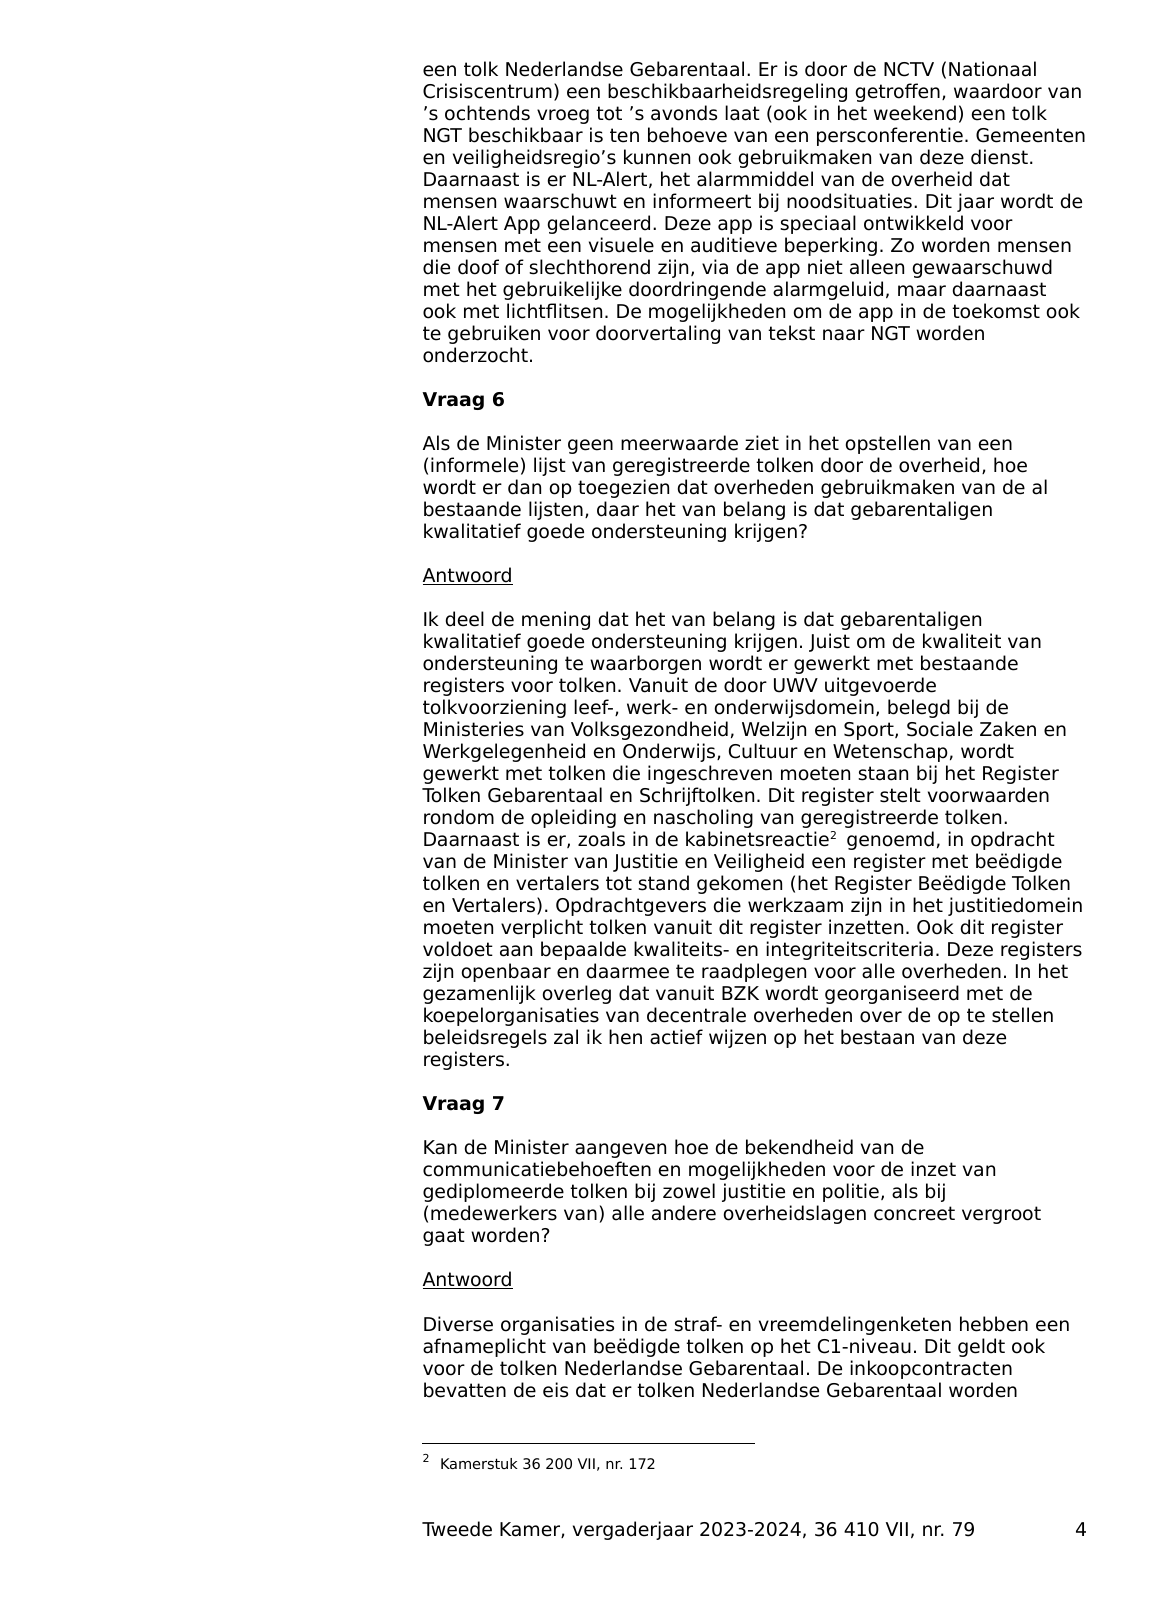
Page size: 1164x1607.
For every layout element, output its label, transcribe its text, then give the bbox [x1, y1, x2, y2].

text Daarnaast is er NL-Alert, het alarmmiddel van de overheid dat mensen waarschuwt en informeert bij noodsituaties. Dit jaar wordt de NL-Alert App gelanceerd. Deze app is speciaal ontwikkeld voor mensen met een visuele en auditieve beperking. Zo worden mensen die doof of slechthorend zijn, via de app niet alleen gewaarschuwd met het gebruikelijke doordringende alarmgeluid, maar daarnaast ook met lichtflitsen. De mogelijkheden om de app in de toekomst ook te gebruiken voor doorvertaling van tekst naar NGT worden onderzocht. [422, 169, 1087, 367]
text een tolk Nederlandse Gebarentaal. Er is door de NCTV (Nationaal Crisiscentrum) een beschikbaarheidsregeling getroffen, waardoor van ’s ochtends vroeg tot ’s avonds laat (ook in het weekend) een tolk NGT beschikbaar is ten behoeve van een persconferentie. Gemeenten en veiligheidsregio’s kunnen ook gebruikmaken van deze dienst. [422, 59, 1087, 169]
text Kamerstuk 36 200 VII, nr. 172 [422, 1452, 1087, 1474]
text Ik deel de mening dat het van belang is dat gebarentaligen kwalitatief goede ondersteuning krijgen. Juist om de kwaliteit van ondersteuning te waarborgen wordt er gewerkt met bestaande registers voor tolken. Vanuit de door UWV uitgevoerde tolkvoorziening leef-, werk- en onderwijsdomein, belegd bij de Ministeries van Volksgezondheid, Welzijn en Sport, Sociale Zaken en Werkgelegenheid en Onderwijs, Cultuur en Wetenschap, wordt gewerkt met tolken die ingeschreven moeten staan bij het Register Tolken Gebarentaal en Schrijftolken. Dit register stelt voorwaarden rondom de opleiding en nascholing van geregistreerde tolken. Daarnaast is er, zoals in de kabinetsreactie genoemd, in opdracht van de Minister van Justitie en Veiligheid een register met beëdigde tolken en vertalers tot stand gekomen (het Register Beëdigde Tolken en Vertalers). Opdrachtgevers die werkzaam zijn in het justitiedomein moeten verplicht tolken vanuit dit register inzetten. Ook dit register voldoet aan bepaalde kwaliteits- en integriteitscriteria. Deze registers zijn openbaar en daarmee te raadplegen voor alle overheden. In het gezamenlijk overleg dat vanuit BZK wordt georganiseerd met de koepelorganisaties van decentrale overheden over de op te stellen beleidsregels zal ik hen actief wijzen op het bestaan van deze registers. [422, 609, 1087, 1071]
text Kan de Minister aangeven hoe de bekendheid van de communicatiebehoeften en mogelijkheden voor de inzet van gediplomeerde tolken bij zowel justitie en politie, als bij (medewerkers van) alle andere overheidslagen concreet vergroot gaat worden? [422, 1137, 1087, 1247]
text Diverse organisaties in de straf- en vreemdelingenketen hebben een afnameplicht van beëdigde tolken op het C1-niveau. Dit geldt ook voor de tolken Nederlandse Gebarentaal. De inkoopcontracten bevatten de eis dat er tolken Nederlandse Gebarentaal worden [422, 1313, 1087, 1401]
subtitle Antwoord [422, 1269, 1087, 1291]
subtitle Vraag 6 [422, 389, 1087, 411]
text Als de Minister geen meerwaarde ziet in het opstellen van een (informele) lijst van geregistreerde tolken door de overheid, hoe wordt er dan op toegezien dat overheden gebruikmaken van de al bestaande lijsten, daar het van belang is dat gebarentaligen kwalitatief goede ondersteuning krijgen? [422, 433, 1087, 543]
subtitle Antwoord [422, 565, 1087, 587]
subtitle Vraag 7 [422, 1093, 1087, 1115]
